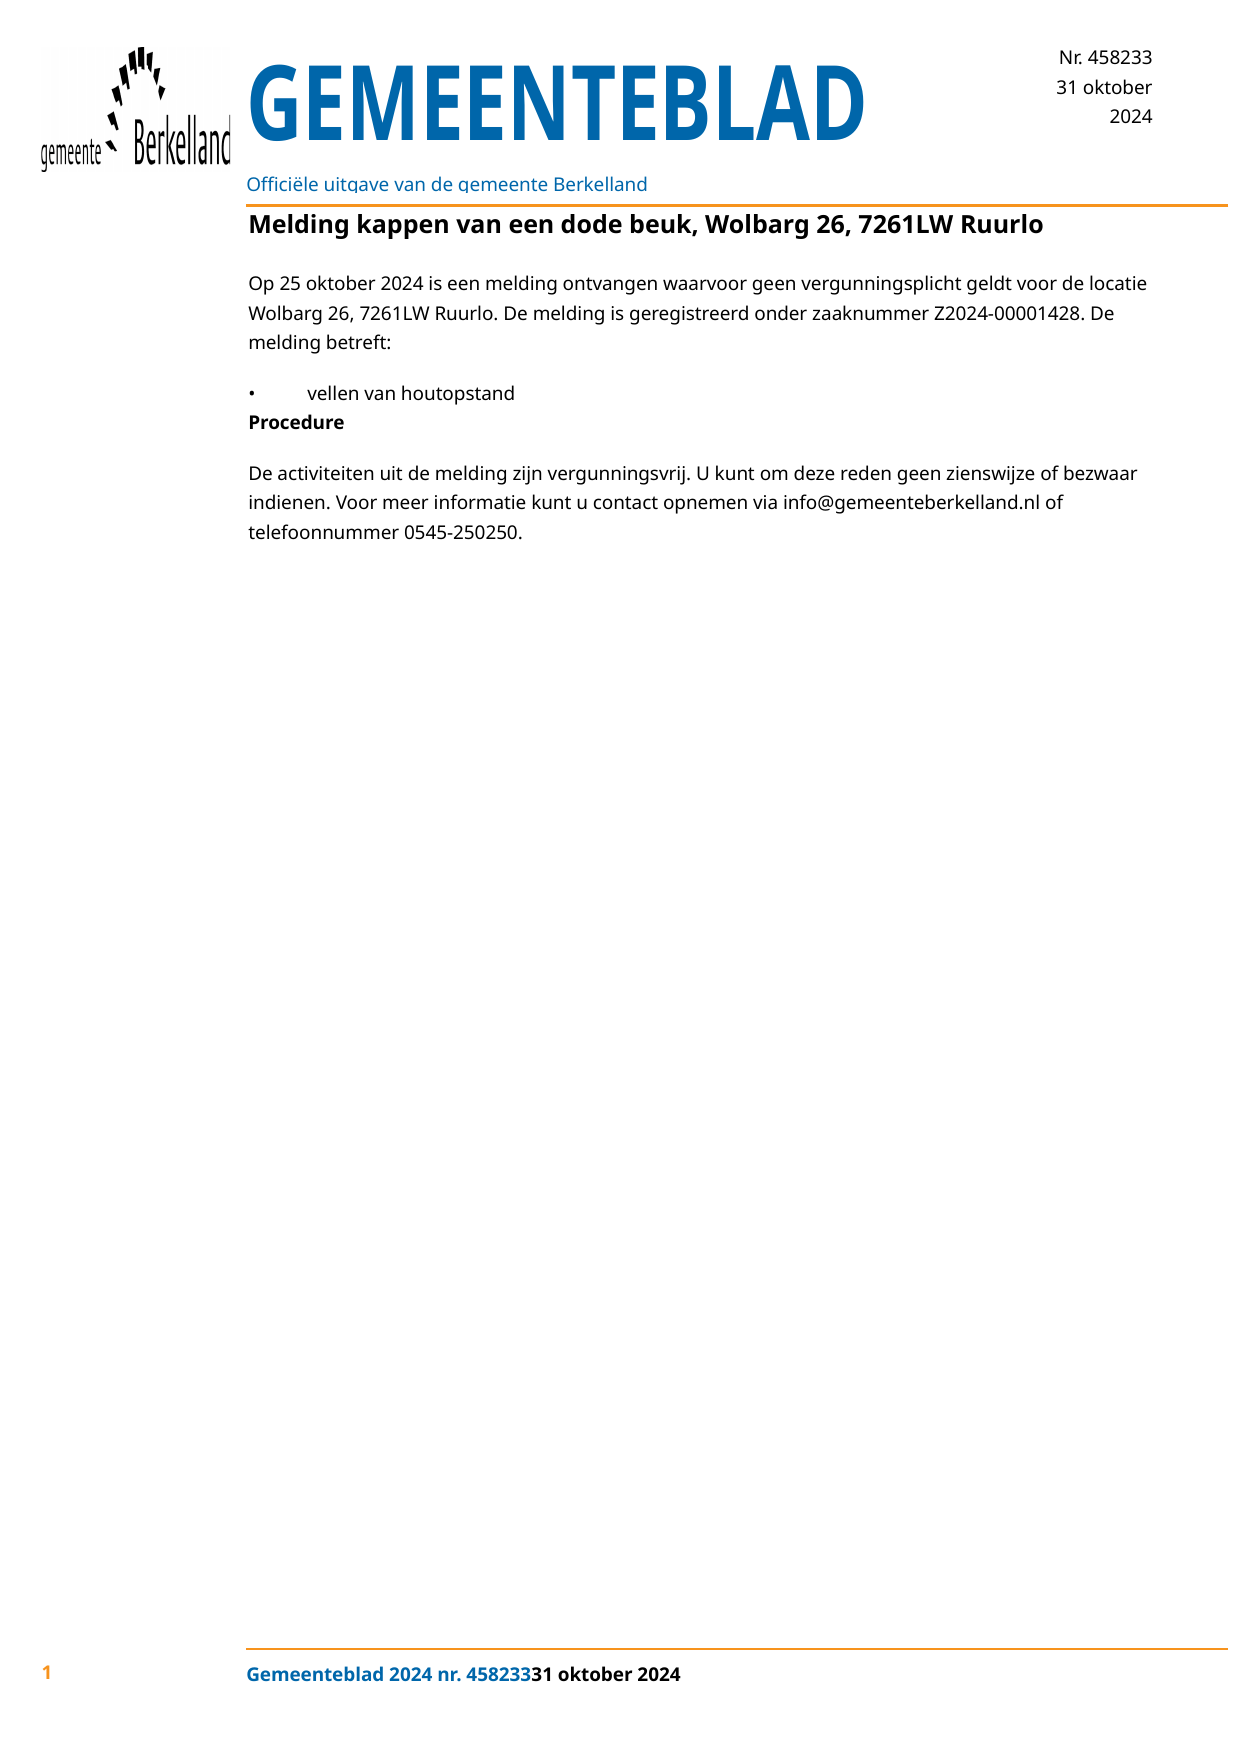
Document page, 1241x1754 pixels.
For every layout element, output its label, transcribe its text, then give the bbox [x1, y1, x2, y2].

text De activiteiten uit de melding zijn vergunningsvrij. U kunt om deze reden geen zienswijze of bezwaar indienen. Voor meer informatie kunt u contact opnemen via info@gemeenteberkelland.nl of telefoonnummer 0545-250250. [248, 460, 1152, 545]
text Op 25 oktober 2024 is een melding ontvangen waarvoor geen vergunningsplicht geldt voor de locatie Wolbarg 26, 7261LW Ruurlo. De melding is geregistreerd onder zaaknummer Z2024-00001428. De melding betreft: [248, 270, 1152, 355]
picture [41, 47, 231, 172]
text Melding kappen van een dode beuk, Wolbarg 26, 7261LW Ruurlo [248, 207, 1152, 241]
list vellen van houtopstand [248, 380, 1152, 406]
text Procedure [248, 409, 1152, 435]
